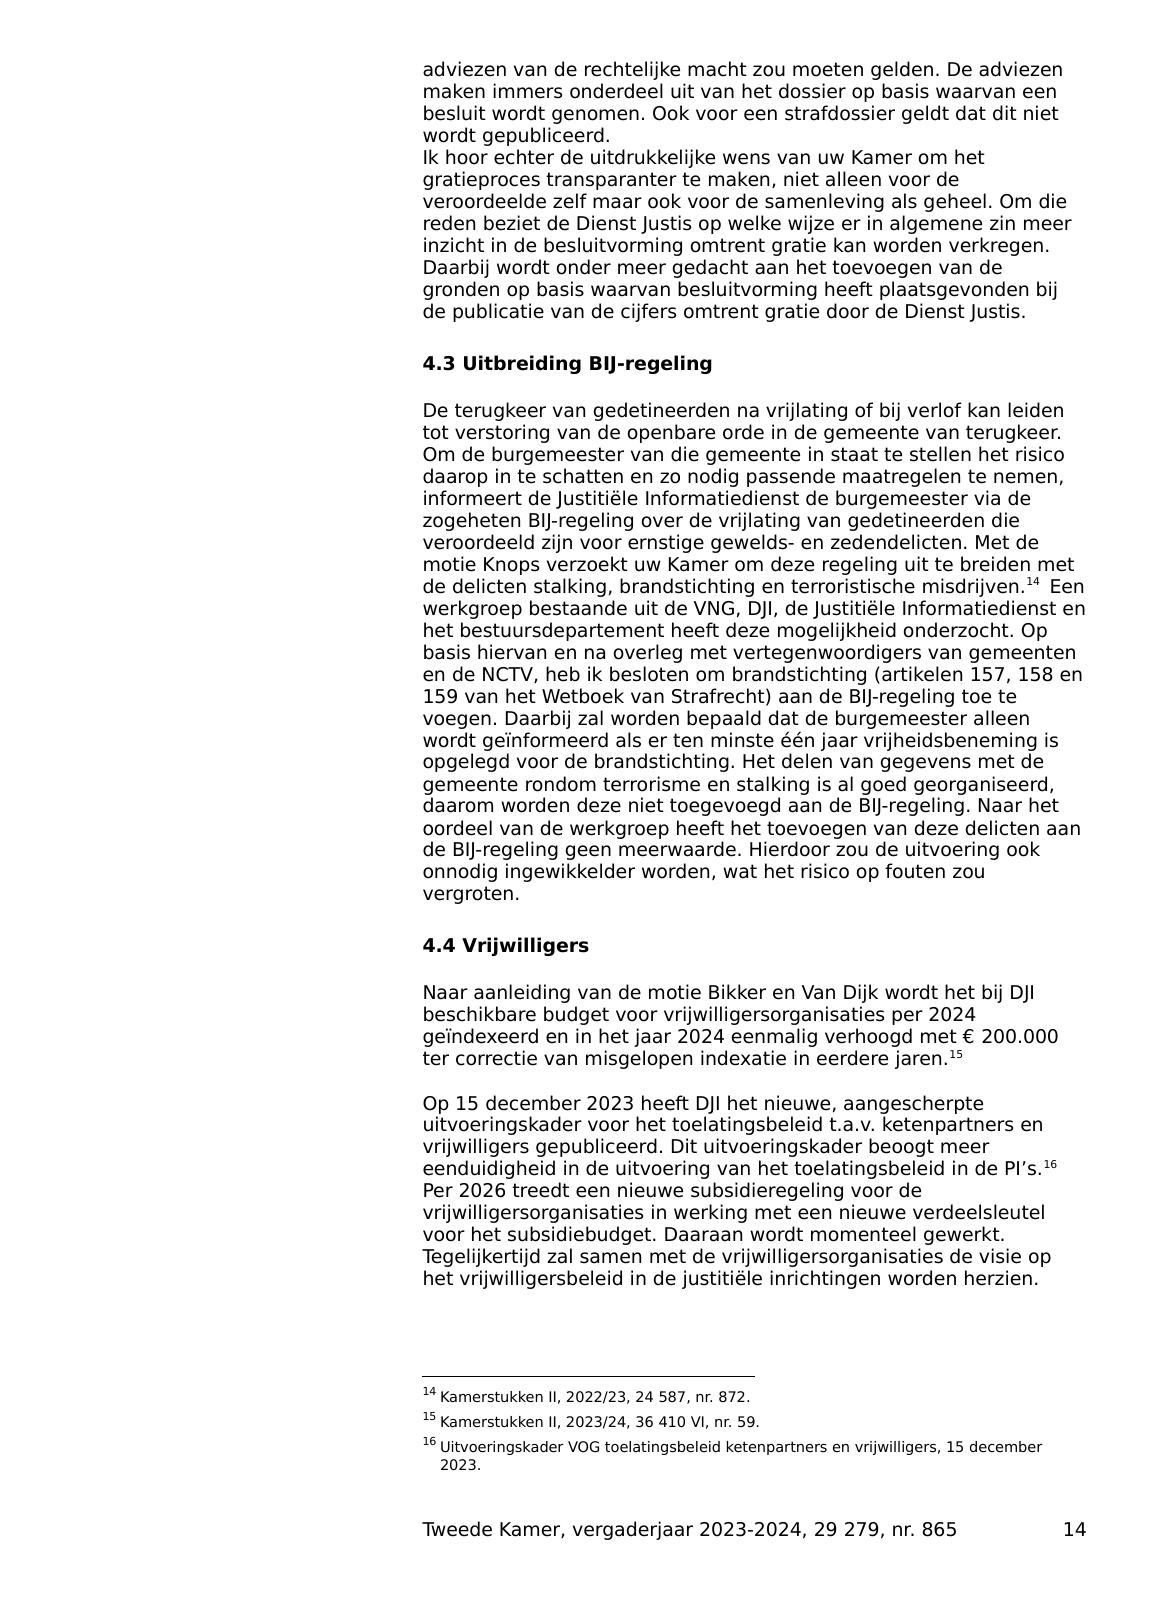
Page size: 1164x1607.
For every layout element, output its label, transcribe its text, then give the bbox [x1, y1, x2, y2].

text Kamerstukken II, 2022/23, 24 587, nr. 872. [422, 1385, 1087, 1407]
subtitle 4.4 Vrijwilligers [422, 935, 1087, 957]
text adviezen van de rechtelijke macht zou moeten gelden. De adviezen maken immers onderdeel uit van het dossier op basis waarvan een besluit wordt genomen. Ook voor een strafdossier geldt dat dit niet wordt gepubliceerd. [422, 59, 1087, 147]
text Ik hoor echter de uitdrukkelijke wens van uw Kamer om het gratieproces transparanter te maken, niet alleen voor de veroordeelde zelf maar ook voor de samenleving als geheel. Om die reden beziet de Dienst Justis op welke wijze er in algemene zin meer inzicht in de besluitvorming omtrent gratie kan worden verkregen. Daarbij wordt onder meer gedacht aan het toevoegen van de gronden op basis waarvan besluitvorming heeft plaatsgevonden bij de publicatie van de cijfers omtrent gratie door de Dienst Justis. [422, 147, 1087, 323]
subtitle 4.3 Uitbreiding BIJ-regeling [422, 353, 1087, 375]
text Uitvoeringskader VOG toelatingsbeleid ketenpartners en vrijwilligers, 15 december 2023. [422, 1435, 1087, 1474]
text Op 15 december 2023 heeft DJI het nieuwe, aangescherpte uitvoeringskader voor het toelatingsbeleid t.a.v. ketenpartners en vrijwilligers gepubliceerd. Dit uitvoeringskader beoogt meer eenduidigheid in de uitvoering van het toelatingsbeleid in de PI’s. Per 2026 treedt een nieuwe subsidieregeling voor de vrijwilligersorganisaties in werking met een nieuwe verdeelsleutel voor het subsidiebudget. Daaraan wordt momenteel gewerkt. Tegelijkertijd zal samen met de vrijwilligersorganisaties de visie op het vrijwilligersbeleid in de justitiële inrichtingen worden herzien. [422, 1092, 1087, 1290]
text Naar aanleiding van de motie Bikker en Van Dijk wordt het bij DJI beschikbare budget voor vrijwilligersorganisaties per 2024 geïndexeerd en in het jaar 2024 eenmalig verhoogd met € 200.000 ter correctie van misgelopen indexatie in eerdere jaren. [422, 982, 1087, 1070]
text Kamerstukken II, 2023/24, 36 410 VI, nr. 59. [422, 1410, 1087, 1432]
text De terugkeer van gedetineerden na vrijlating of bij verlof kan leiden tot verstoring van de openbare orde in de gemeente van terugkeer. Om de burgemeester van die gemeente in staat te stellen het risico daarop in te schatten en zo nodig passende maatregelen te nemen, informeert de Justitiële Informatiedienst de burgemeester via de zogeheten BIJ-regeling over de vrijlating van gedetineerden die veroordeeld zijn voor ernstige gewelds- en zedendelicten. Met de motie Knops verzoekt uw Kamer om deze regeling uit te breiden met de delicten stalking, brandstichting en terroristische misdrijven. Een werkgroep bestaande uit de VNG, DJI, de Justitiële Informatiedienst en het bestuursdepartement heeft deze mogelijkheid onderzocht. Op basis hiervan en na overleg met vertegenwoordigers van gemeenten en de NCTV, heb ik besloten om brandstichting (artikelen 157, 158 en 159 van het Wetboek van Strafrecht) aan de BIJ-regeling toe te voegen. Daarbij zal worden bepaald dat de burgemeester alleen wordt geïnformeerd als er ten minste één jaar vrijheidsbeneming is opgelegd voor de brandstichting. Het delen van gegevens met de gemeente rondom terrorisme en stalking is al goed georganiseerd, daarom worden deze niet toegevoegd aan de BIJ-regeling. Naar het oordeel van de werkgroep heeft het toevoegen van deze delicten aan de BIJ-regeling geen meerwaarde. Hierdoor zou de uitvoering ook onnodig ingewikkelder worden, wat het risico op fouten zou vergroten. [422, 400, 1087, 905]
